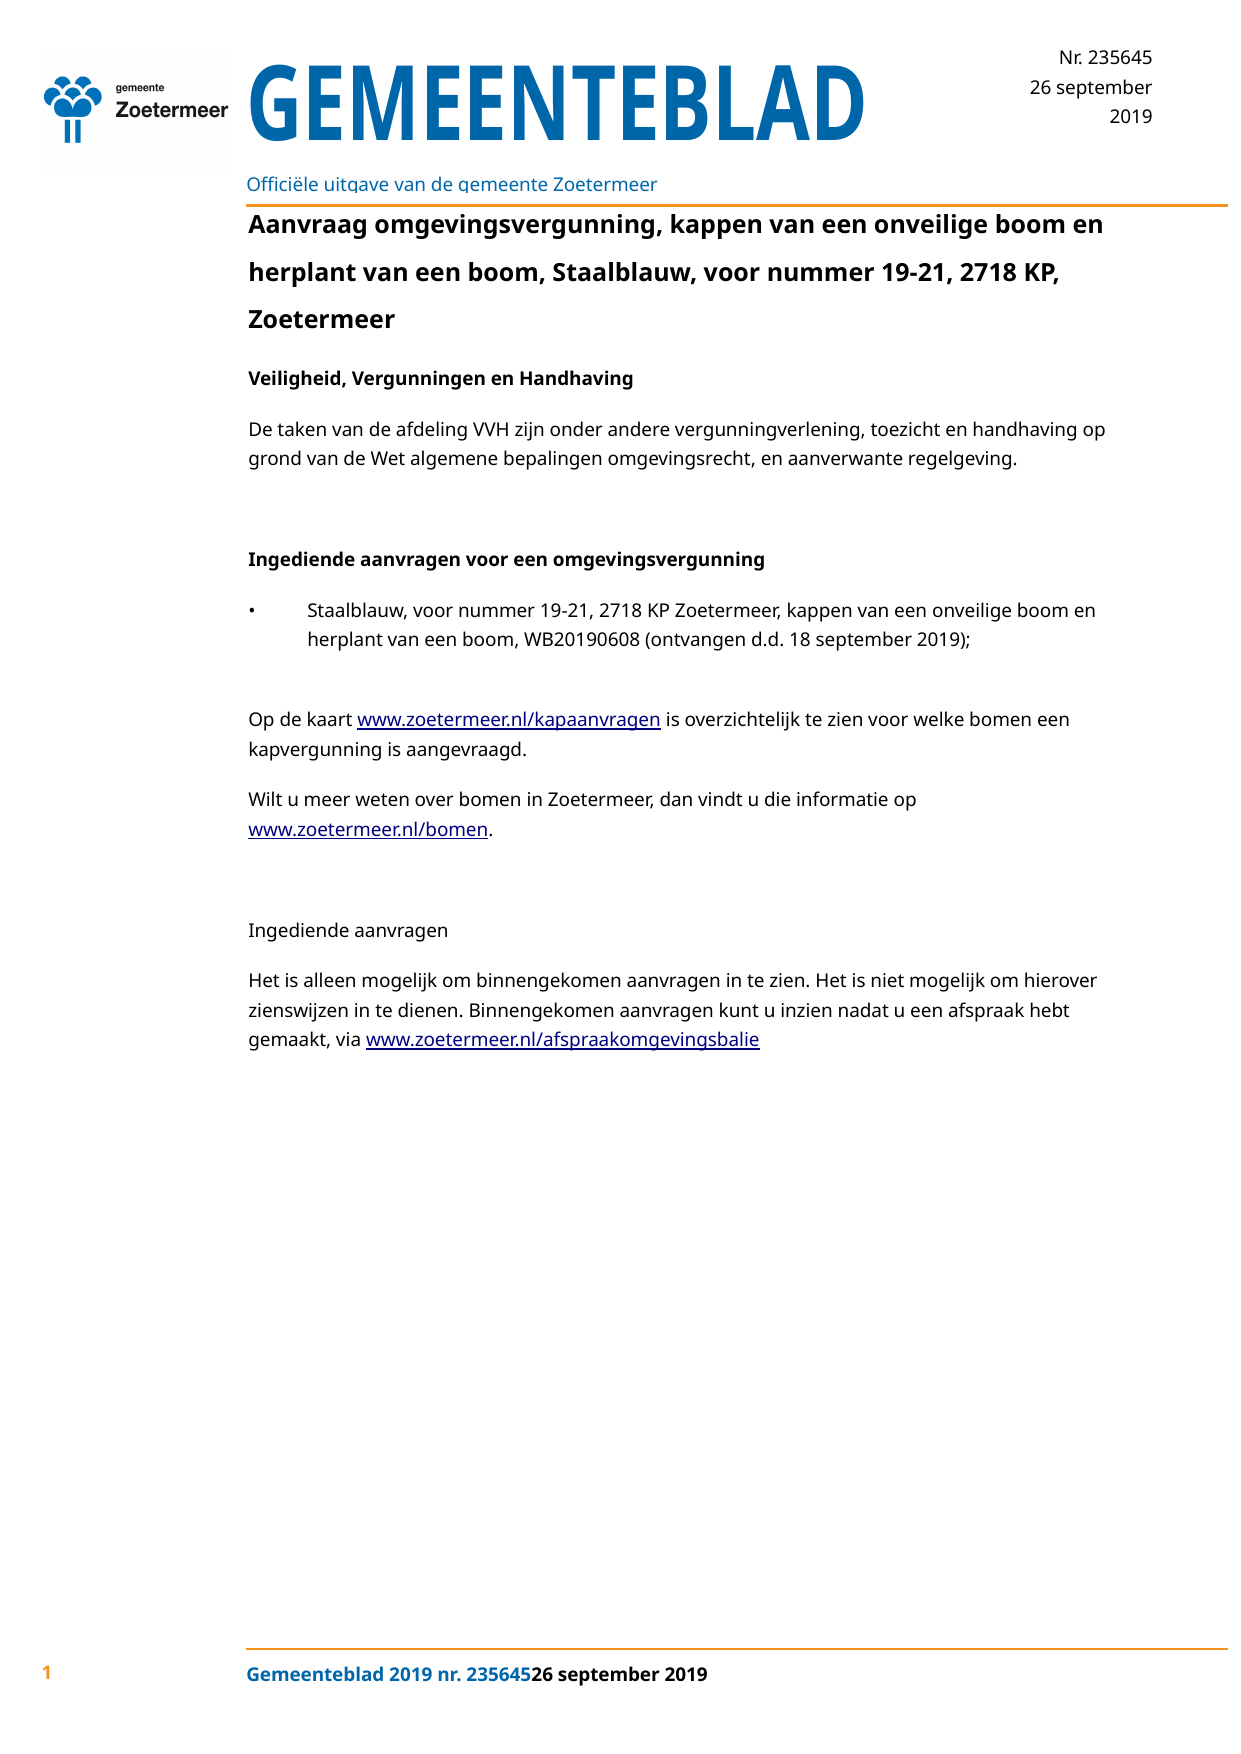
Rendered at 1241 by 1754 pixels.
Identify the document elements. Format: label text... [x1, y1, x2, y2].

picture [41, 47, 231, 172]
text Veiligheid, Vergunningen en Handhaving [248, 366, 1152, 391]
text Aanvraag omgevingsvergunning, kappen van een onveilige boom en herplant van een boom, Staalblauw, voor nummer 19-21, 2718 KP, Zoetermeer [248, 207, 1152, 336]
text Ingediende aanvragen voor een omgevingsvergunning [248, 546, 1152, 572]
text Wilt u meer weten over bomen in Zoetermeer, dan vindt u die informatie op www.zoetermeer.nl/bomen. [248, 786, 1152, 842]
text Op de kaart www.zoetermeer.nl/kapaanvragen is overzichtelijk te zien voor welke bomen een kapvergunning is aangevraagd. [248, 706, 1152, 762]
text Ingediende aanvragen [248, 917, 1152, 942]
text Het is alleen mogelijk om binnengekomen aanvragen in te zien. Het is niet mogelijk om hierover zienswijzen in te dienen. Binnengekomen aanvragen kunt u inzien nadat u een afspraak hebt gemaakt, via www.zoetermeer.nl/afspraakomgevingsbalie [248, 967, 1152, 1052]
text De taken van de afdeling VVH zijn onder andere vergunningverlening, toezicht en handhaving op grond van de Wet algemene bepalingen omgevingsrecht, en aanverwante regelgeving. [248, 416, 1152, 471]
list Staalblauw, voor nummer 19-21, 2718 KP Zoetermeer, kappen van een onveilige boom en herplant van een boom, WB20190608 (ontvangen d.d. 18 september 2019); [248, 597, 1152, 652]
